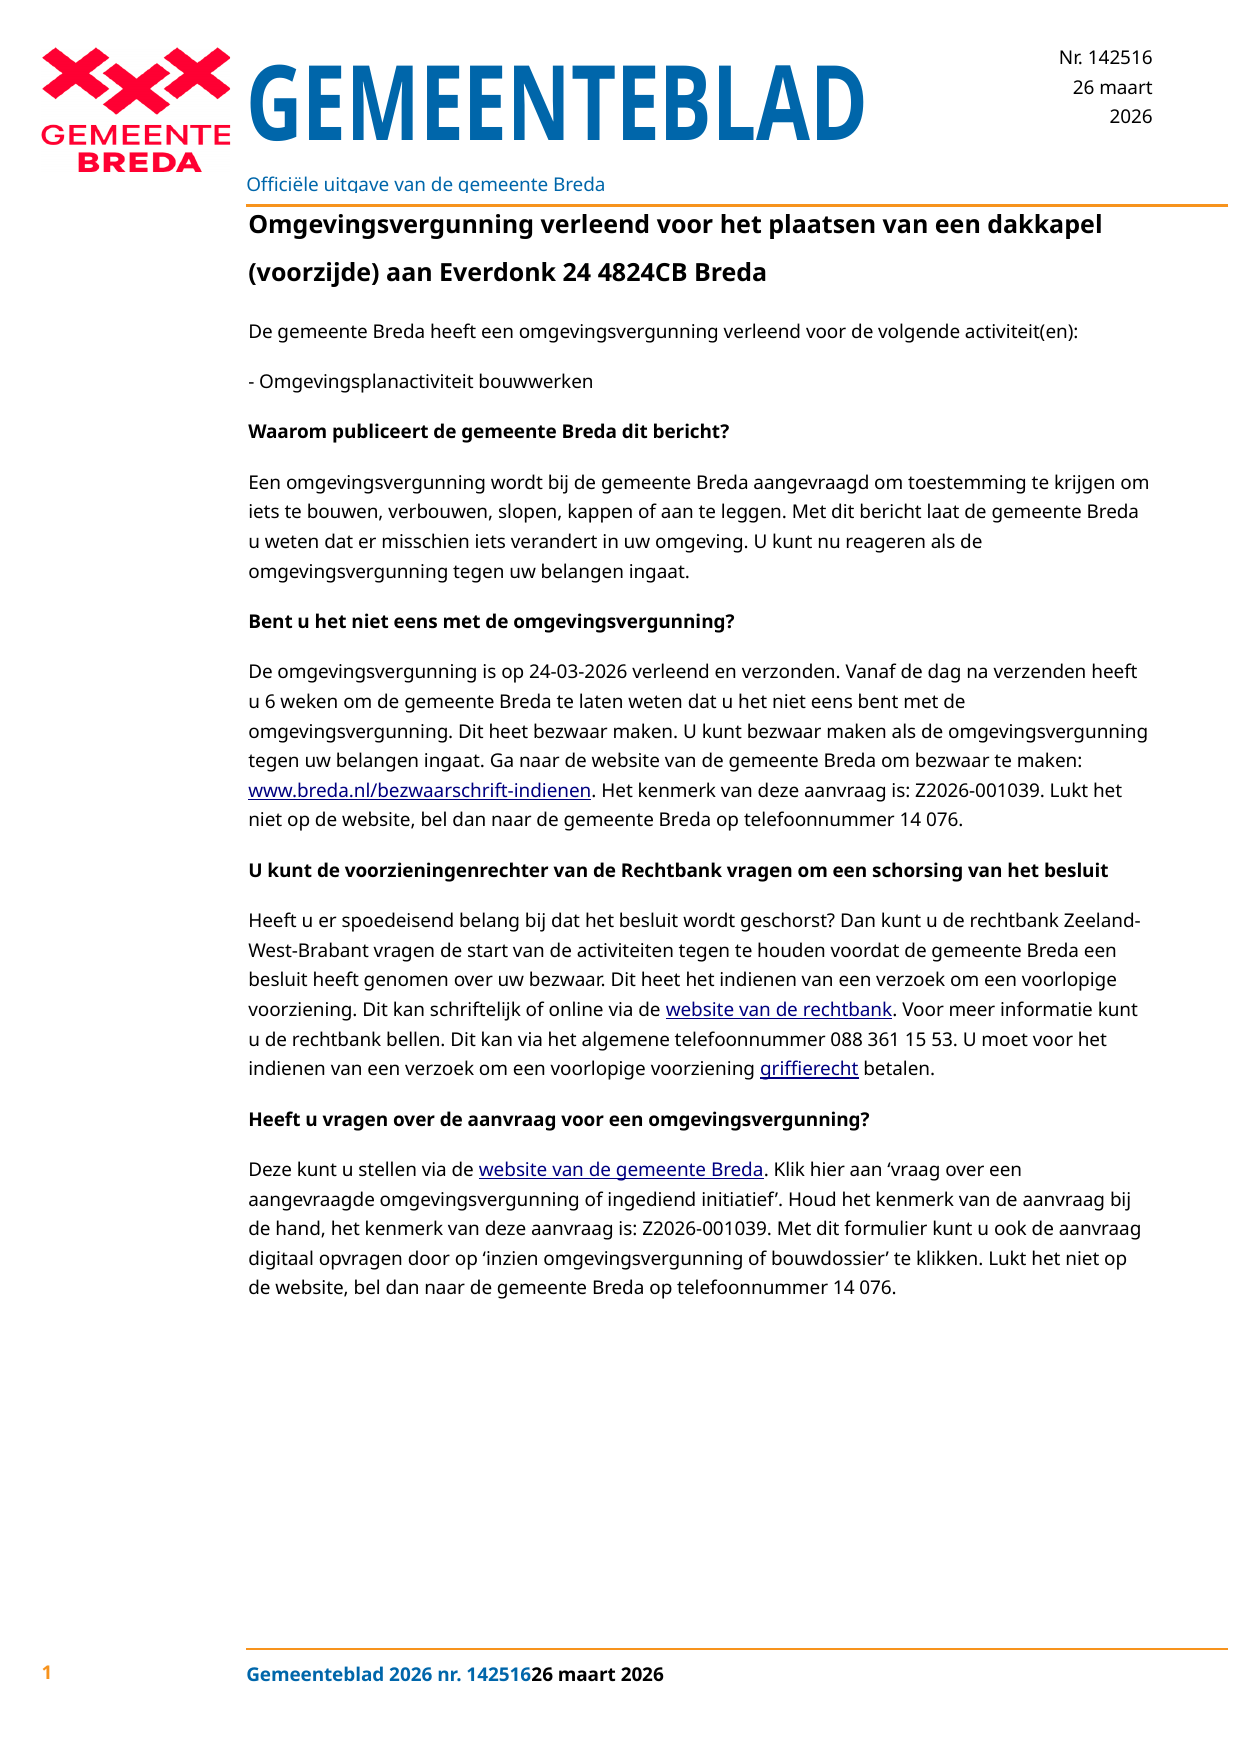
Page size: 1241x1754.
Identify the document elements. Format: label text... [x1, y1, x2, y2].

text Een omgevingsvergunning wordt bij de gemeente Breda aangevraagd om toestemming te krijgen om iets te bouwen, verbouwen, slopen, kappen of aan te leggen. Met dit bericht laat de gemeente Breda u weten dat er misschien iets verandert in uw omgeving. U kunt nu reageren als de omgevingsvergunning tegen uw belangen ingaat. [248, 469, 1152, 584]
text De gemeente Breda heeft een omgevingsvergunning verleend voor de volgende activiteit(en): [248, 318, 1152, 344]
text - Omgevingsplanactiviteit bouwwerken [248, 368, 1152, 394]
picture [41, 47, 231, 172]
text Bent u het niet eens met de omgevingsvergunning? [248, 608, 1152, 634]
text U kunt de voorzieningenrechter van de Rechtbank vragen om een schorsing van het besluit [248, 857, 1152, 883]
text Heeft u vragen over de aanvraag voor een omgevingsvergunning? [248, 1106, 1152, 1132]
text Deze kunt u stellen via de website van de gemeente Breda. Klik hier aan ‘vraag over een aangevraagde omgevingsvergunning of ingediend initiatief’. Houd het kenmerk van de aanvraag bij de hand, het kenmerk van deze aanvraag is: Z2026-001039. Met dit formulier kunt u ook de aanvraag digitaal opvragen door op ‘inzien omgevingsvergunning of bouwdossier’ te klikken. Lukt het niet op de website, bel dan naar de gemeente Breda op telefoonnummer 14 076. [248, 1156, 1152, 1300]
text Waarom publiceert de gemeente Breda dit bericht? [248, 419, 1152, 444]
text Heeft u er spoedeisend belang bij dat het besluit wordt geschorst? Dan kunt u de rechtbank Zeeland-West-Brabant vragen de start van de activiteiten tegen te houden voordat de gemeente Breda een besluit heeft genomen over uw bezwaar. Dit heet het indienen van een verzoek om een voorlopige voorziening. Dit kan schriftelijk of online via de website van de rechtbank. Voor meer informatie kunt u de rechtbank bellen. Dit kan via het algemene telefoonnummer 088 361 15 53. U moet voor het indienen van een verzoek om een voorlopige voorziening griffierecht betalen. [248, 907, 1152, 1081]
text Omgevingsvergunning verleend voor het plaatsen van een dakkapel (voorzijde) aan Everdonk 24 4824CB Breda [248, 207, 1152, 288]
text De omgevingsvergunning is op 24-03-2026 verleend en verzonden. Vanaf de dag na verzenden heeft u 6 weken om de gemeente Breda te laten weten dat u het niet eens bent met de omgevingsvergunning. Dit heet bezwaar maken. U kunt bezwaar maken als de omgevingsvergunning tegen uw belangen ingaat. Ga naar de website van de gemeente Breda om bezwaar te maken: www.breda.nl/bezwaarschrift-indienen. Het kenmerk van deze aanvraag is: Z2026-001039. Lukt het niet op de website, bel dan naar de gemeente Breda op telefoonnummer 14 076. [248, 659, 1152, 832]
